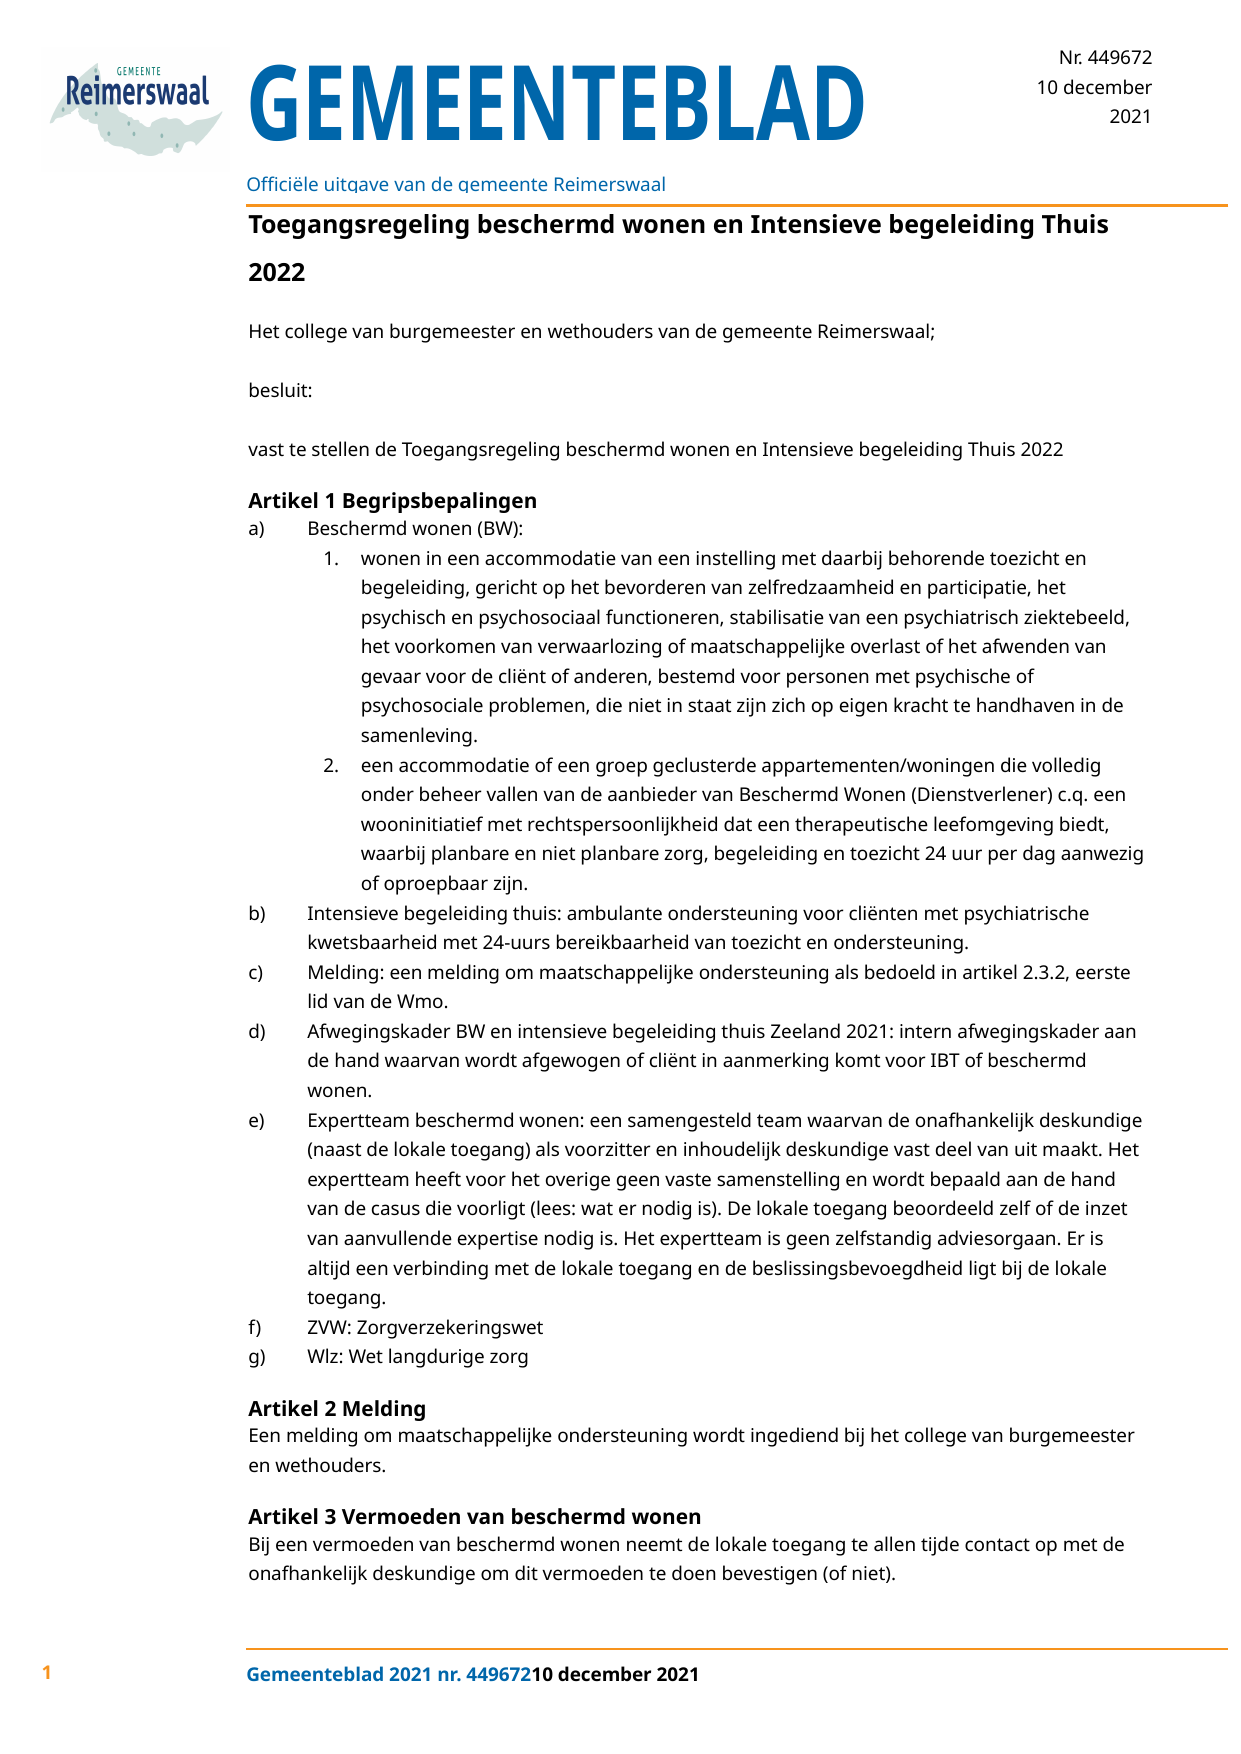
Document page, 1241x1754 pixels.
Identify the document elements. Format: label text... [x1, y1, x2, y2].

list wonen in een accommodatie van een instelling met daarbij behorende toezicht en begeleiding, gericht op het bevorderen van zelfredzaamheid en participatie, het psychisch en psychosociaal functioneren, stabilisatie van een psychiatrisch ziektebeeld, het voorkomen van verwaarlozing of maatschappelijke overlast of het afwenden van gevaar voor de cliënt of anderen, bestemd voor personen met psychische of psychosociale problemen, die niet in staat zijn zich op eigen kracht te handhaven in de samenleving. [323, 545, 1152, 748]
picture [41, 47, 231, 172]
list een accommodatie of een groep geclusterde appartementen/woningen die volledig onder beheer vallen van de aanbieder van Beschermd Wonen (Dienstverlener) c.q. een wooninitiatief met rechtspersoonlijkheid dat een therapeutische leefomgeving biedt, waarbij planbare en niet planbare zorg, begeleiding en toezicht 24 uur per dag aanwezig of oproepbaar zijn. [323, 752, 1152, 896]
list ZVW: Zorgverzekeringswet [248, 1314, 1152, 1339]
text besluit: [248, 377, 1152, 403]
list Expertteam beschermd wonen: een samengesteld team waarvan de onafhankelijk deskundige (naast de lokale toegang) als voorzitter en inhoudelijk deskundige vast deel van uit maakt. Het expertteam heeft voor het overige geen vaste samenstelling en wordt bepaald aan de hand van de casus die voorligt (lees: wat er nodig is). De lokale toegang beoordeeld zelf of de inzet van aanvullende expertise nodig is. Het expertteam is geen zelfstandig adviesorgaan. Er is altijd een verbinding met de lokale toegang en de beslissingsbevoegdheid ligt bij de lokale toegang. [248, 1107, 1152, 1310]
text Artikel 3 Vermoeden van beschermd wonen [248, 1502, 1152, 1531]
text Een melding om maatschappelijke ondersteuning wordt ingediend bij het college van burgemeester en wethouders. [248, 1422, 1152, 1478]
list Afwegingskader BW en intensieve begeleiding thuis Zeeland 2021: intern afwegingskader aan de hand waarvan wordt afgewogen of cliënt in aanmerking komt voor IBT of beschermd wonen. [248, 1018, 1152, 1103]
text Artikel 1 Begripsbepalingen [248, 487, 1152, 515]
text Artikel 2 Melding [248, 1394, 1152, 1422]
list Beschermd wonen (BW): [248, 515, 1152, 541]
text Het college van burgemeester en wethouders van de gemeente Reimerswaal; [248, 318, 1152, 344]
list Intensieve begeleiding thuis: ambulante ondersteuning voor cliënten met psychiatrische kwetsbaarheid met 24-uurs bereikbaarheid van toezicht en ondersteuning. [248, 900, 1152, 955]
list Melding: een melding om maatschappelijke ondersteuning als bedoeld in artikel 2.3.2, eerste lid van de Wmo. [248, 959, 1152, 1014]
text Bij een vermoeden van beschermd wonen neemt de lokale toegang te allen tijde contact op met de onafhankelijk deskundige om dit vermoeden te doen bevestigen (of niet). [248, 1531, 1152, 1586]
text Toegangsregeling beschermd wonen en Intensieve begeleiding Thuis 2022 [248, 207, 1152, 288]
text vast te stellen de Toegangsregeling beschermd wonen en Intensieve begeleiding Thuis 2022 [248, 436, 1152, 462]
list Wlz: Wet langdurige zorg [248, 1343, 1152, 1369]
